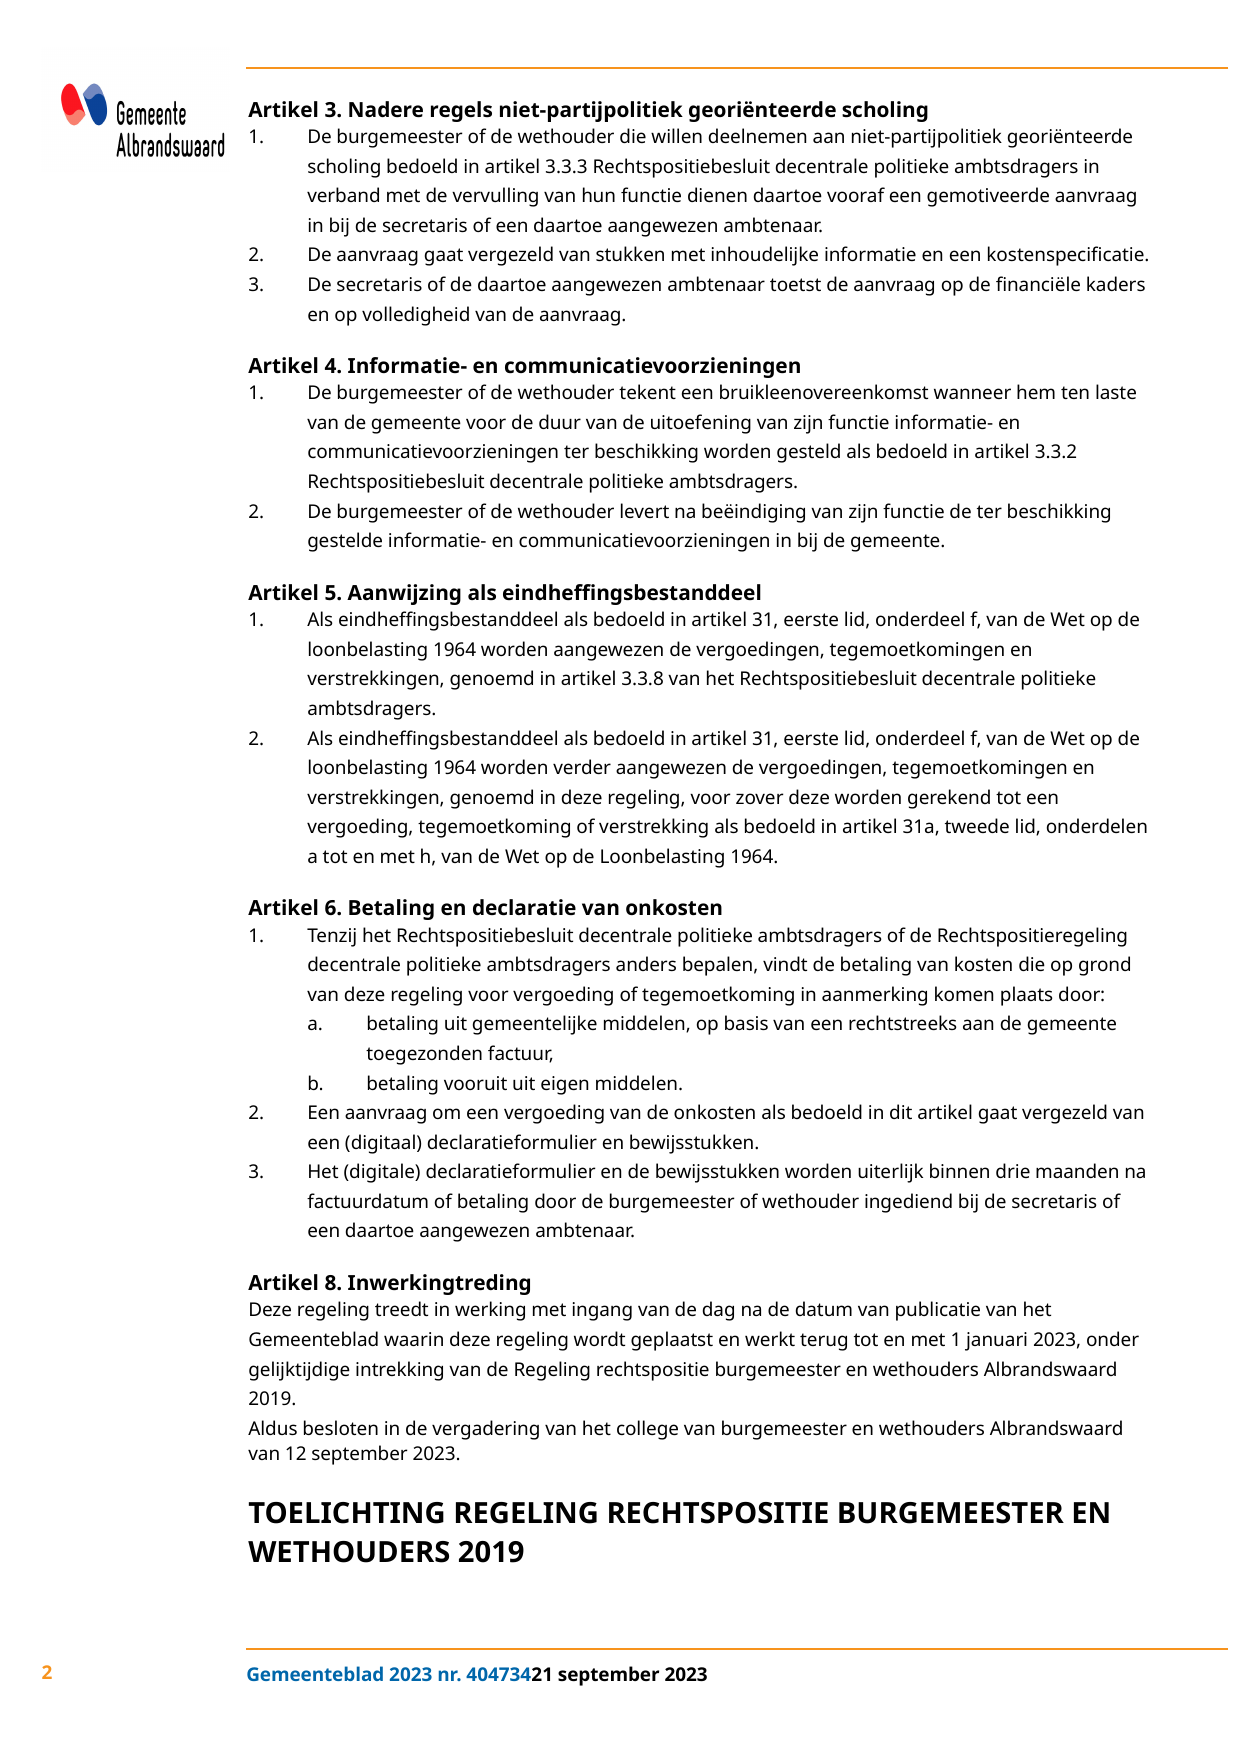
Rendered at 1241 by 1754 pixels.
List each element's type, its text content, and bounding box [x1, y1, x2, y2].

list Het (digitale) declaratieformulier en de bewijsstukken worden uiterlijk binnen drie maanden na factuurdatum of betaling door de burgemeester of wethouder ingediend bij de secretaris of een daartoe aangewezen ambtenaar. [248, 1158, 1152, 1243]
text Artikel 5. Aanwijzing als eindheffingsbestanddeel [248, 578, 1152, 606]
list De burgemeester of de wethouder die willen deelnemen aan niet-partijpolitiek georiënteerde scholing bedoeld in artikel 3.3.3 Rechtspositiebesluit decentrale politieke ambtsdragers in verband met de vervulling van hun functie dienen daartoe vooraf een gemotiveerde aanvraag in bij de secretaris of een daartoe aangewezen ambtenaar. [248, 123, 1152, 238]
text Aldus besloten in de vergadering van het college van burgemeester en wethouders Albrandswaard van 12 september 2023. [248, 1415, 1152, 1466]
text Artikel 4. Informatie- en communicatievoorzieningen [248, 351, 1152, 379]
list De burgemeester of de wethouder levert na beëindiging van zijn functie de ter beschikking gestelde informatie- en communicatievoorzieningen in bij de gemeente. [248, 498, 1152, 553]
list De secretaris of de daartoe aangewezen ambtenaar toetst de aanvraag op de financiële kaders en op volledigheid van de aanvraag. [248, 271, 1152, 326]
text Deze regeling treedt in werking met ingang van de dag na de datum van publicatie van het Gemeenteblad waarin deze regeling wordt geplaatst en werkt terug tot en met 1 januari 2023, onder gelijktijdige intrekking van de Regeling rechtspositie burgemeester en wethouders Albrandswaard 2019. [248, 1297, 1152, 1411]
list Als eindheffingsbestanddeel als bedoeld in artikel 31, eerste lid, onderdeel f, van de Wet op de loonbelasting 1964 worden aangewezen de vergoedingen, tegemoetkomingen en verstrekkingen, genoemd in artikel 3.3.8 van het Rechtspositiebesluit decentrale politieke ambtsdragers. [248, 606, 1152, 721]
text Artikel 8. Inwerkingtreding [248, 1268, 1152, 1297]
list betaling uit gemeentelijke middelen, op basis van een rechtstreeks aan de gemeente toegezonden factuur, [307, 1011, 1152, 1066]
list Tenzij het Rechtspositiebesluit decentrale politieke ambtsdragers of de Rechtspositieregeling decentrale politieke ambtsdragers anders bepalen, vindt de betaling van kosten die op grond van deze regeling voor vergoeding of tegemoetkoming in aanmerking komen plaats door: [248, 922, 1152, 1007]
list Als eindheffingsbestanddeel als bedoeld in artikel 31, eerste lid, onderdeel f, van de Wet op de loonbelasting 1964 worden verder aangewezen de vergoedingen, tegemoetkomingen en verstrekkingen, genoemd in deze regeling, voor zover deze worden gerekend tot een vergoeding, tegemoetkoming of verstrekking als bedoeld in artikel 31a, tweede lid, onderdelen a tot en met h, van de Wet op de Loonbelasting 1964. [248, 725, 1152, 869]
list De aanvraag gaat vergezeld van stukken met inhoudelijke informatie en een kostenspecificatie. [248, 242, 1152, 267]
list betaling vooruit uit eigen middelen. [307, 1070, 1152, 1096]
picture [41, 47, 231, 172]
list Een aanvraag om een vergoeding van de onkosten als bedoeld in dit artikel gaat vergezeld van een (digitaal) declaratieformulier en bewijsstukken. [248, 1099, 1152, 1155]
text TOELICHTING REGELING RECHTSPOSITIE BURGEMEESTER EN WETHOUDERS 2019 [248, 1492, 1152, 1571]
text Artikel 6. Betaling en declaratie van onkosten [248, 893, 1152, 922]
text Artikel 3. Nadere regels niet-partijpolitiek georiënteerde scholing [248, 95, 1152, 123]
list De burgemeester of de wethouder tekent een bruikleenovereenkomst wanneer hem ten laste van de gemeente voor de duur van de uitoefening van zijn functie informatie- en communicatievoorzieningen ter beschikking worden gesteld als bedoeld in artikel 3.3.2 Rechtspositiebesluit decentrale politieke ambtsdragers. [248, 379, 1152, 494]
